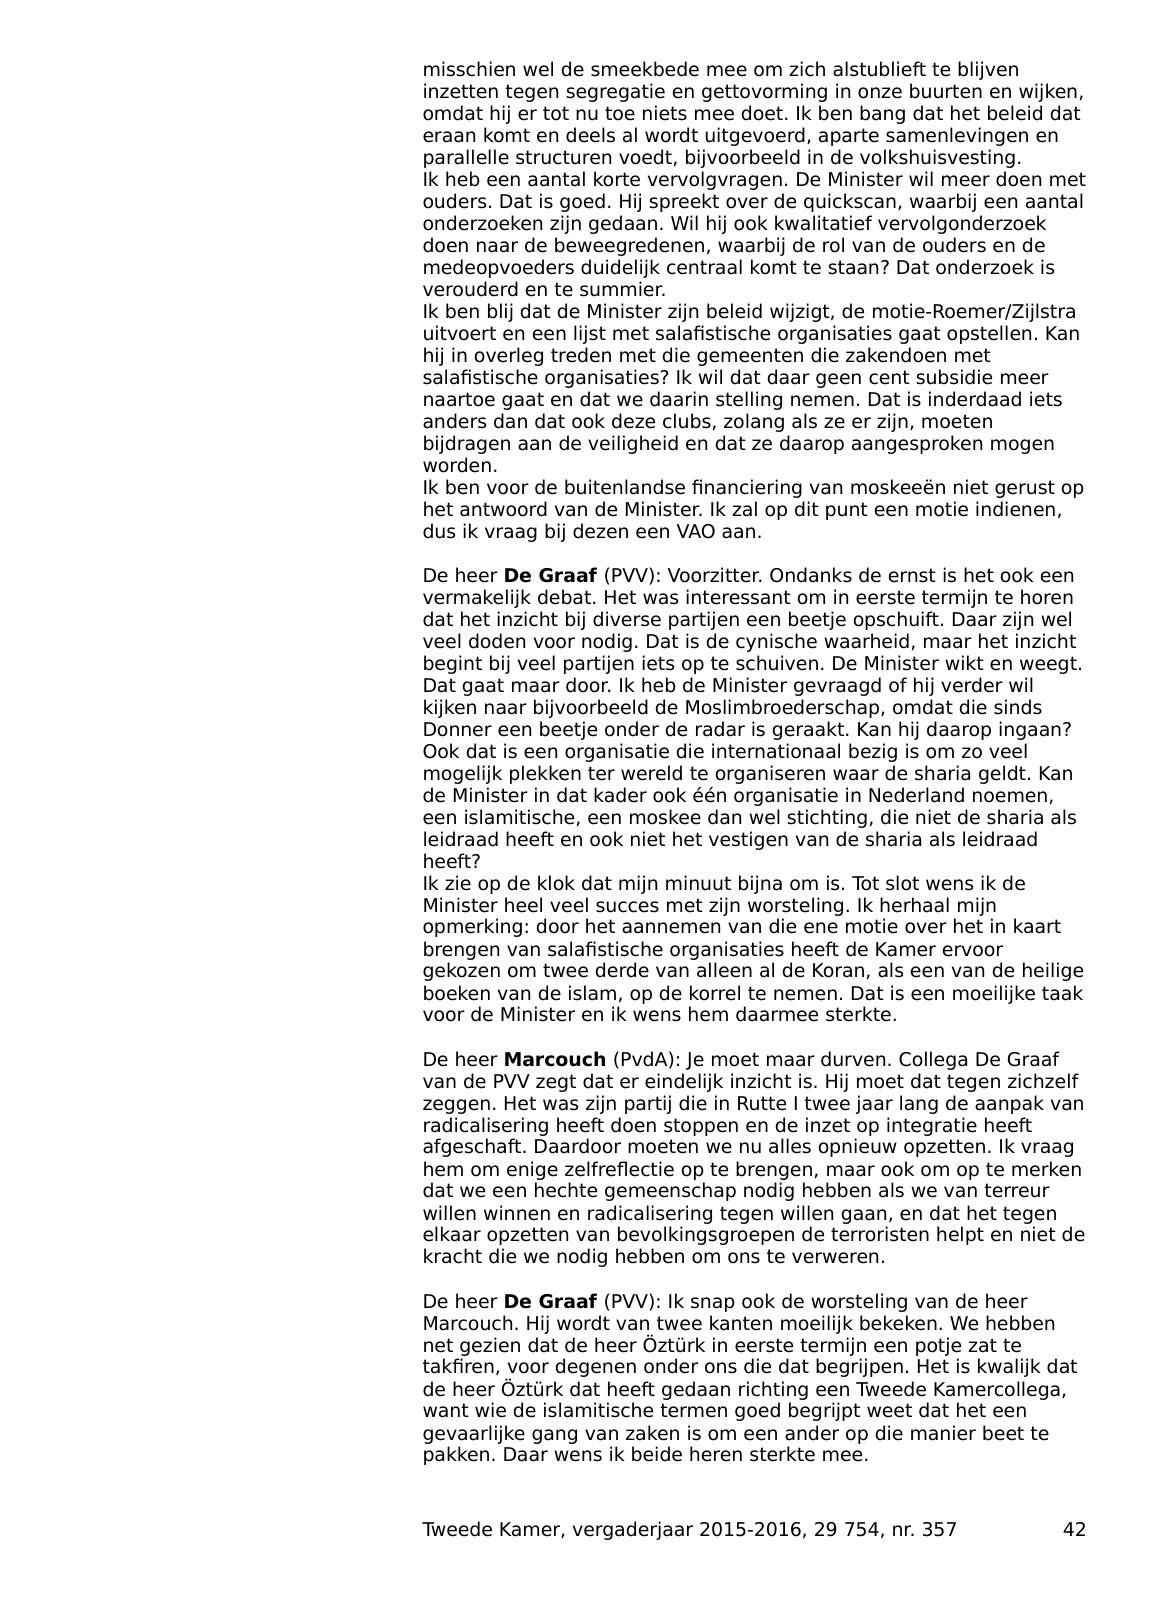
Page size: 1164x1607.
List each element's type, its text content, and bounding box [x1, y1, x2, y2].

text Ik ben voor de buitenlandse financiering van moskeeën niet gerust op het antwoord van de Minister. Ik zal op dit punt een motie indienen, dus ik vraag bij dezen een VAO aan. [422, 477, 1087, 543]
text Ik zie op de klok dat mijn minuut bijna om is. Tot slot wens ik de Minister heel veel succes met zijn worsteling. Ik herhaal mijn opmerking: door het aannemen van die ene motie over het in kaart brengen van salafistische organisaties heeft de Kamer ervoor gekozen om twee derde van alleen al de Koran, als een van de heilige boeken van de islam, op de korrel te nemen. Dat is een moeilijke taak voor de Minister en ik wens hem daarmee sterkte. [422, 872, 1087, 1026]
text Ik ben blij dat de Minister zijn beleid wijzigt, de motie-Roemer/Zijlstra uitvoert en een lijst met salafistische organisaties gaat opstellen. Kan hij in overleg treden met die gemeenten die zakendoen met salafistische organisaties? Ik wil dat daar geen cent subsidie meer naartoe gaat en dat we daarin stelling nemen. Dat is inderdaad iets anders dan dat ook deze clubs, zolang als ze er zijn, moeten bijdragen aan de veiligheid en dat ze daarop aangesproken mogen worden. [422, 301, 1087, 477]
text De heer De Graaf (PVV): Voorzitter. Ondanks de ernst is het ook een vermakelijk debat. Het was interessant om in eerste termijn te horen dat het inzicht bij diverse partijen een beetje opschuift. Daar zijn wel veel doden voor nodig. Dat is de cynische waarheid, maar het inzicht begint bij veel partijen iets op te schuiven. De Minister wikt en weegt. Dat gaat maar door. Ik heb de Minister gevraagd of hij verder wil kijken naar bijvoorbeeld de Moslimbroederschap, omdat die sinds Donner een beetje onder de radar is geraakt. Kan hij daarop ingaan? Ook dat is een organisatie die internationaal bezig is om zo veel mogelijk plekken ter wereld te organiseren waar de sharia geldt. Kan de Minister in dat kader ook één organisatie in Nederland noemen, een islamitische, een moskee dan wel stichting, die niet de sharia als leidraad heeft en ook niet het vestigen van de sharia als leidraad heeft? [422, 565, 1087, 872]
text De heer De Graaf (PVV): Ik snap ook de worsteling van de heer Marcouch. Hij wordt van twee kanten moeilijk bekeken. We hebben net gezien dat de heer Öztürk in eerste termijn een potje zat te takfiren, voor degenen onder ons die dat begrijpen. Het is kwalijk dat de heer Öztürk dat heeft gedaan richting een Tweede Kamercollega, want wie de islamitische termen goed begrijpt weet dat het een gevaarlijke gang van zaken is om een ander op die manier beet te pakken. Daar wens ik beide heren sterkte mee. [422, 1291, 1087, 1466]
text Ik heb een aantal korte vervolgvragen. De Minister wil meer doen met ouders. Dat is goed. Hij spreekt over de quickscan, waarbij een aantal onderzoeken zijn gedaan. Wil hij ook kwalitatief vervolgonderzoek doen naar de beweegredenen, waarbij de rol van de ouders en de medeopvoeders duidelijk centraal komt te staan? Dat onderzoek is verouderd en te summier. [422, 169, 1087, 301]
text misschien wel de smeekbede mee om zich alstublieft te blijven inzetten tegen segregatie en gettovorming in onze buurten en wijken, omdat hij er tot nu toe niets mee doet. Ik ben bang dat het beleid dat eraan komt en deels al wordt uitgevoerd, aparte samenlevingen en parallelle structuren voedt, bijvoorbeeld in de volkshuisvesting. [422, 59, 1087, 169]
text De heer Marcouch (PvdA): Je moet maar durven. Collega De Graaf van de PVV zegt dat er eindelijk inzicht is. Hij moet dat tegen zichzelf zeggen. Het was zijn partij die in Rutte I twee jaar lang de aanpak van radicalisering heeft doen stoppen en de inzet op integratie heeft afgeschaft. Daardoor moeten we nu alles opnieuw opzetten. Ik vraag hem om enige zelfreflectie op te brengen, maar ook om op te merken dat we een hechte gemeenschap nodig hebben als we van terreur willen winnen en radicalisering tegen willen gaan, en dat het tegen elkaar opzetten van bevolkingsgroepen de terroristen helpt en niet de kracht die we nodig hebben om ons te verweren. [422, 1048, 1087, 1268]
